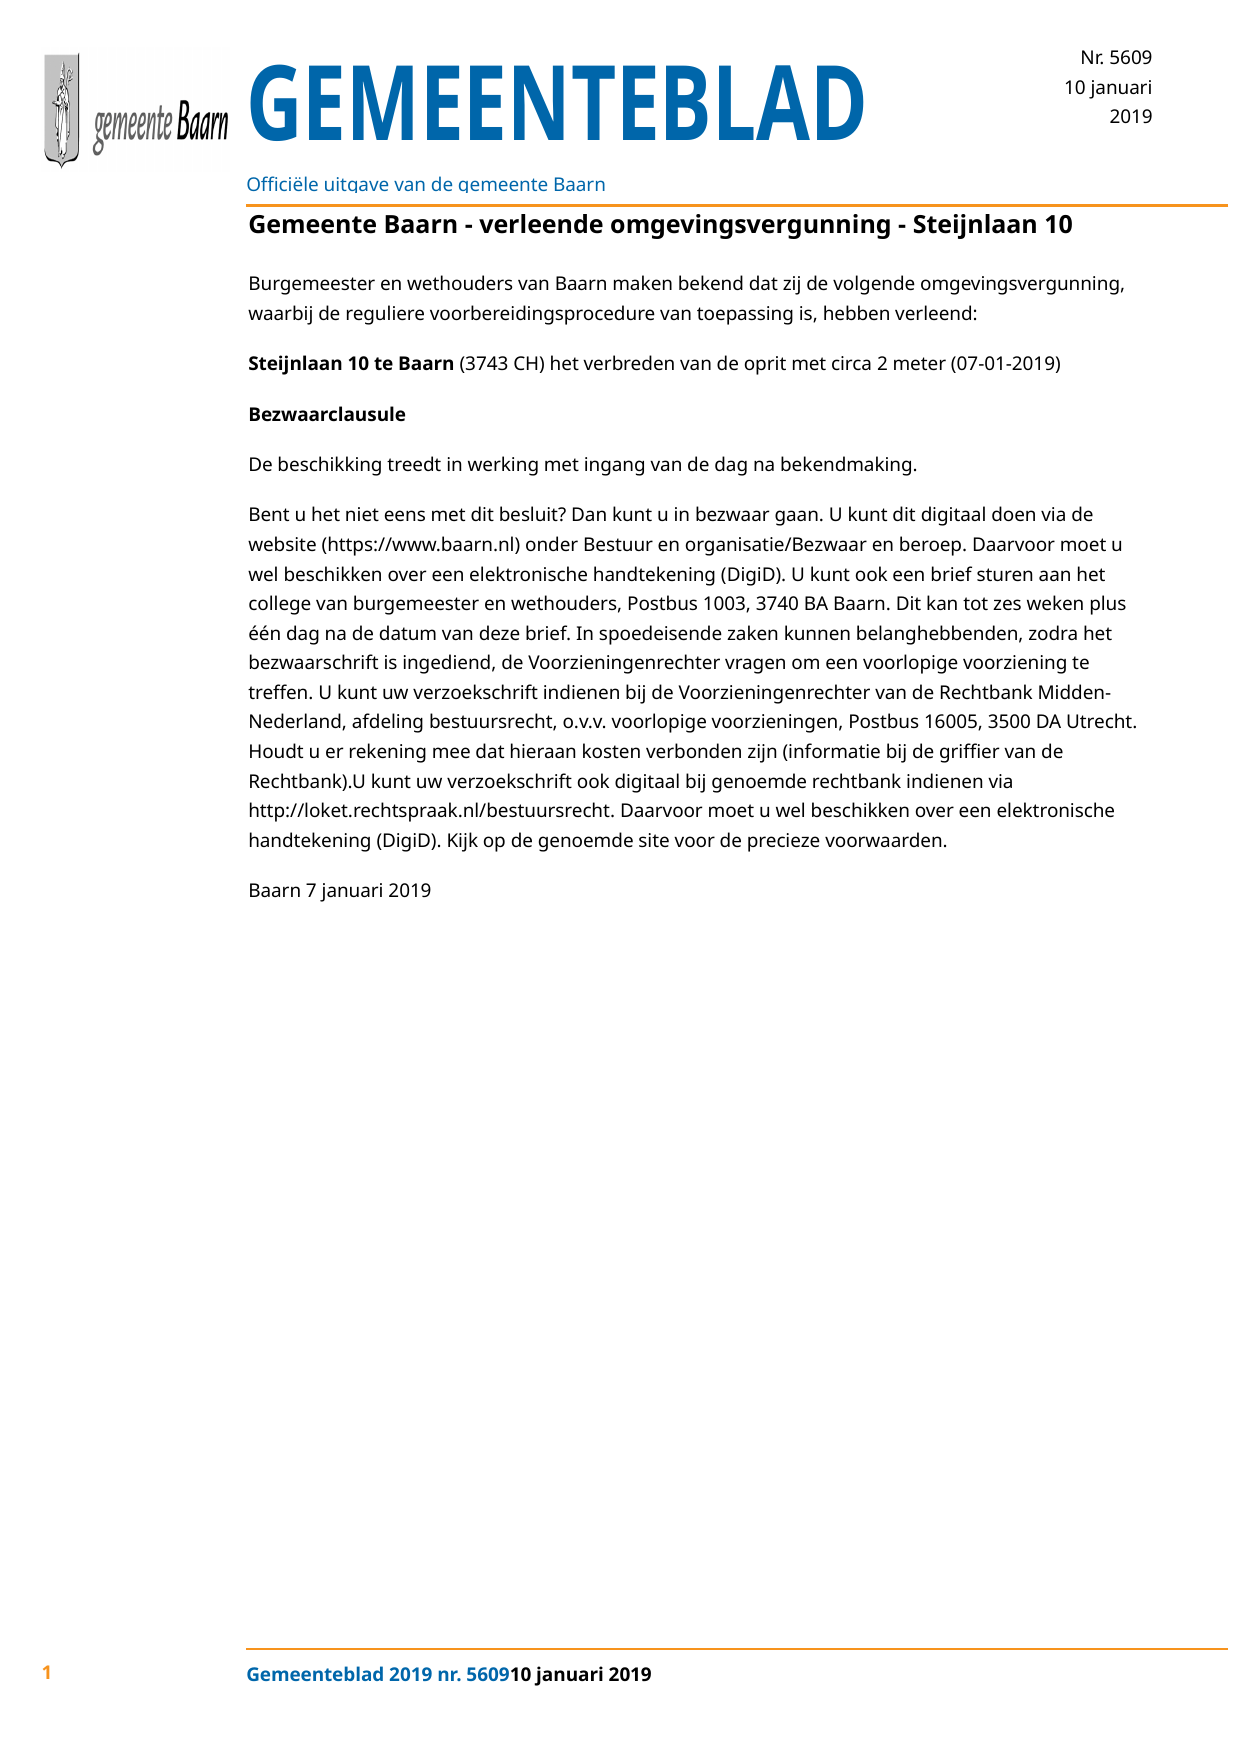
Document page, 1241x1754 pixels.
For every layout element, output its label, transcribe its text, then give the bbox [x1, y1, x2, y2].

text Baarn 7 januari 2019 [248, 877, 1152, 903]
text Steijnlaan 10 te Baarn (3743 CH) het verbreden van de oprit met circa 2 meter (07-01-2019) [248, 350, 1152, 376]
text De beschikking treedt in werking met ingang van de dag na bekendmaking. [248, 451, 1152, 477]
text Bent u het niet eens met dit besluit? Dan kunt u in bezwaar gaan. U kunt dit digitaal doen via de website (https://www.baarn.nl) onder Bestuur en organisatie/Bezwaar en beroep. Daarvoor moet u wel beschikken over een elektronische handtekening (DigiD). U kunt ook een brief sturen aan het college van burgemeester en wethouders, Postbus 1003, 3740 BA Baarn. Dit kan tot zes weken plus één dag na de datum van deze brief. In spoedeisende zaken kunnen belanghebbenden, zodra het bezwaarschrift is ingediend, de Voorzieningenrechter vragen om een voorlopige voorziening te treffen. U kunt uw verzoekschrift indienen bij de Voorzieningenrechter van de Rechtbank Midden-Nederland, afdeling bestuursrecht, o.v.v. voorlopige voorzieningen, Postbus 16005, 3500 DA Utrecht. Houdt u er rekening mee dat hieraan kosten verbonden zijn (informatie bij de griffier van de Rechtbank).U kunt uw verzoekschrift ook digitaal bij genoemde rechtbank indienen via http://loket.rechtspraak.nl/bestuursrecht. Daarvoor moet u wel beschikken over een elektronische handtekening (DigiD). Kijk op de genoemde site voor de precieze voorwaarden. [248, 502, 1152, 853]
text Gemeente Baarn - verleende omgevingsvergunning - Steijnlaan 10 [248, 207, 1152, 241]
picture [41, 47, 231, 172]
text Burgemeester en wethouders van Baarn maken bekend dat zij de volgende omgevingsvergunning, waarbij de reguliere voorbereidingsprocedure van toepassing is, hebben verleend: [248, 270, 1152, 326]
text Bezwaarclausule [248, 401, 1152, 426]
